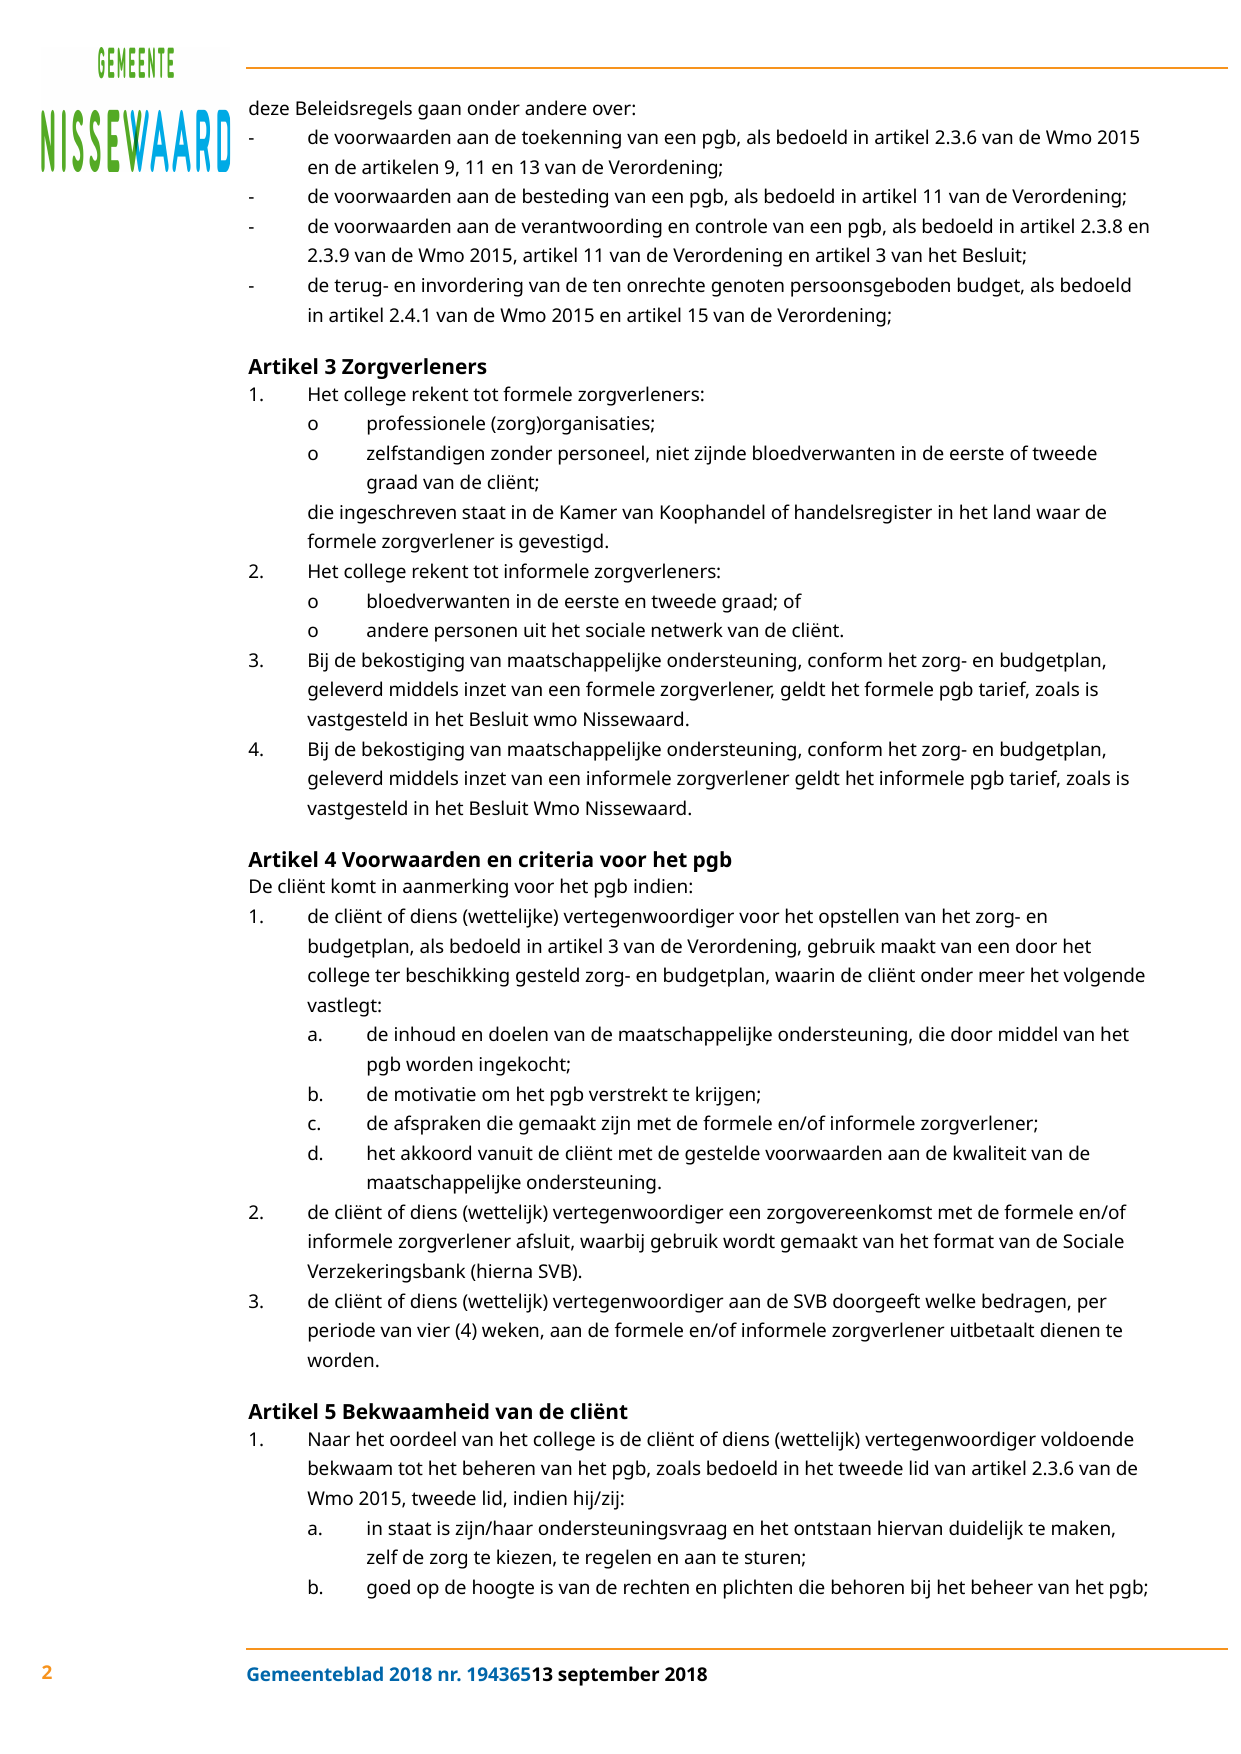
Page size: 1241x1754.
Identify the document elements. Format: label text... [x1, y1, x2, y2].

picture [176, 157, 187, 172]
list de cliënt of diens (wettelijk) vertegenwoordiger aan de SVB doorgeeft welke bedragen, per periode van vier (4) weken, aan de formele en/of informele zorgverlener uitbetaalt dienen te worden. [248, 1288, 1152, 1373]
text Artikel 3 Zorgverleners [248, 352, 1152, 381]
list goed op de hoogte is van de rechten en plichten die behoren bij het beheer van het pgb; [307, 1574, 1152, 1599]
list de cliënt of diens (wettelijke) vertegenwoordiger voor het opstellen van het zorg- en budgetplan, als bedoeld in artikel 3 van de Verordening, gebruik maakt van een door het college ter beschikking gesteld zorg- en budgetplan, waarin de cliënt onder meer het volgende vastlegt: [248, 903, 1152, 1018]
picture [222, 122, 227, 160]
picture [41, 47, 231, 172]
text De cliënt komt in aanmerking voor het pgb indien: [248, 874, 1152, 899]
list bloedverwanten in de eerste en tweede graad; of [307, 588, 1152, 613]
picture [201, 122, 206, 138]
text Artikel 5 Bekwaamheid van de cliënt [248, 1397, 1152, 1426]
list Bij de bekostiging van maatschappelijke ondersteuning, conform het zorg- en budgetplan, geleverd middels inzet van een informele zorgverlener geldt het informele pgb tarief, zoals is vastgesteld in het Besluit Wmo Nissewaard. [248, 736, 1152, 821]
list in staat is zijn/haar ondersteuningsvraag en het ontstaan hiervan duidelijk te maken, zelf de zorg te kiezen, te regelen en aan te sturen; [307, 1515, 1152, 1570]
list de cliënt of diens (wettelijk) vertegenwoordiger een zorgovereenkomst met de formele en/of informele zorgverlener afsluit, waarbij gebruik wordt gemaakt van het format van de Sociale Verzekeringsbank (hierna SVB). [248, 1199, 1152, 1284]
text Artikel 4 Voorwaarden en criteria voor het pgb [248, 845, 1152, 874]
list zelfstandigen zonder personeel, niet zijnde bloedverwanten in de eerste of tweede graad van de cliënt; [307, 440, 1152, 495]
picture [154, 157, 165, 172]
list de voorwaarden aan de toekenning van een pgb, als bedoeld in artikel 2.3.6 van de Wmo 2015 en de artikelen 9, 11 en 13 van de Verordening; [248, 124, 1152, 180]
list de afspraken die gemaakt zijn met de formele en/of informele zorgverlener; [307, 1110, 1152, 1136]
list die ingeschreven staat in de Kamer van Koophandel of handelsregister in het land waar de formele zorgverlener is gevestigd. [248, 499, 1152, 554]
list Het college rekent tot formele zorgverleners: [248, 381, 1152, 406]
list de terug- en invordering van de ten onrechte genoten persoonsgeboden budget, als bedoeld in artikel 2.4.1 van de Wmo 2015 en artikel 15 van de Verordening; [248, 272, 1152, 328]
picture [200, 151, 206, 172]
text deze Beleidsregels gaan onder andere over: [248, 95, 1152, 121]
list de inhoud en doelen van de maatschappelijke ondersteuning, die door middel van het pgb worden ingekocht; [307, 1022, 1152, 1077]
list Het college rekent tot informele zorgverleners: [248, 558, 1152, 584]
list Bij de bekostiging van maatschappelijke ondersteuning, conform het zorg- en budgetplan, geleverd middels inzet van een formele zorgverlener, geldt het formele pgb tarief, zoals is vastgesteld in het Besluit wmo Nissewaard. [248, 647, 1152, 732]
list de voorwaarden aan de besteding van een pgb, als bedoeld in artikel 11 van de Verordening; [248, 183, 1152, 209]
list andere personen uit het sociale netwerk van de cliënt. [307, 617, 1152, 643]
list de voorwaarden aan de verantwoording en controle van een pgb, als bedoeld in artikel 2.3.8 en 2.3.9 van de Wmo 2015, artikel 11 van de Verordening en artikel 3 van het Besluit; [248, 213, 1152, 268]
list het akkoord vanuit de cliënt met de gestelde voorwaarden aan de kwaliteit van de maatschappelijke ondersteuning. [307, 1140, 1152, 1195]
list professionele (zorg)organisaties; [307, 410, 1152, 436]
list Naar het oordeel van het college is de cliënt of diens (wettelijk) vertegenwoordiger voldoende bekwaam tot het beheren van het pgb, zoals bedoeld in het tweede lid van artikel 2.3.6 van de Wmo 2015, tweede lid, indien hij/zij: [248, 1426, 1152, 1511]
list de motivatie om het pgb verstrekt te krijgen; [307, 1081, 1152, 1107]
